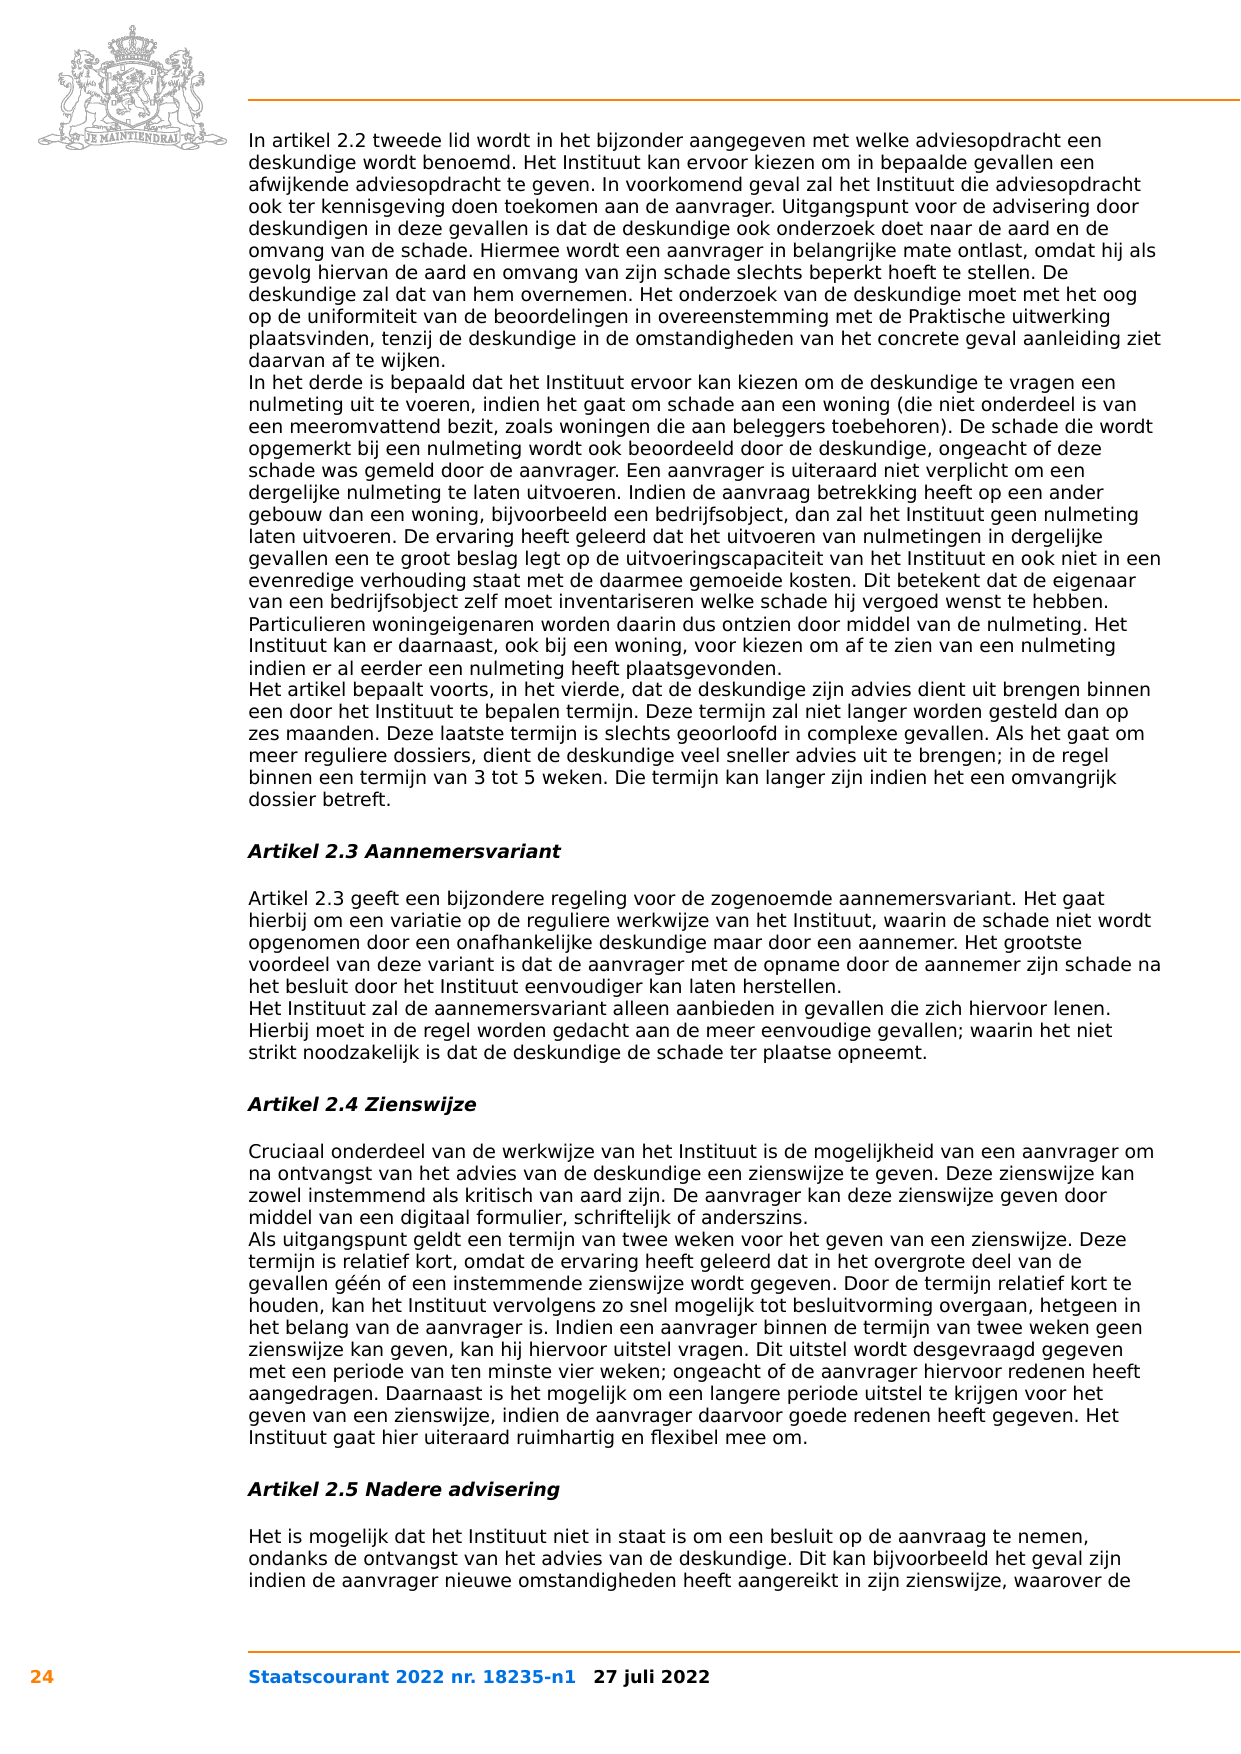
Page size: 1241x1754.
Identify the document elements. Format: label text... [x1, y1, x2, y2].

text Artikel 2.3 geeft een bijzondere regeling voor de zogenoemde aannemersvariant. Het gaat hierbij om een variatie op de reguliere werkwijze van het Instituut, waarin de schade niet wordt opgenomen door een onafhankelijke deskundige maar door een aannemer. Het grootste voordeel van deze variant is dat de aanvrager met de opname door de aannemer zijn schade na het besluit door het Instituut eenvoudiger kan laten herstellen. [248, 888, 1163, 998]
subtitle Artikel 2.5 Nadere advisering [248, 1479, 1163, 1501]
text Cruciaal onderdeel van de werkwijze van het Instituut is de mogelijkheid van een aanvrager om na ontvangst van het advies van de deskundige een zienswijze te geven. Deze zienswijze kan zowel instemmend als kritisch van aard zijn. De aanvrager kan deze zienswijze geven door middel van een digitaal formulier, schriftelijk of anderszins. [248, 1141, 1163, 1229]
subtitle Artikel 2.3 Aannemersvariant [248, 841, 1163, 863]
subtitle Artikel 2.4 Zienswijze [248, 1094, 1163, 1116]
text Het is mogelijk dat het Instituut niet in staat is om een besluit op de aanvraag te nemen, ondanks de ontvangst van het advies van de deskundige. Dit kan bijvoorbeeld het geval zijn indien de aanvrager nieuwe omstandigheden heeft aangereikt in zijn zienswijze, waarover de [248, 1526, 1163, 1592]
text Het Instituut zal de aannemersvariant alleen aanbieden in gevallen die zich hiervoor lenen. Hierbij moet in de regel worden gedacht aan de meer eenvoudige gevallen; waarin het niet strikt noodzakelijk is dat de deskundige de schade ter plaatse opneemt. [248, 998, 1163, 1064]
text Het artikel bepaalt voorts, in het vierde, dat de deskundige zijn advies dient uit brengen binnen een door het Instituut te bepalen termijn. Deze termijn zal niet langer worden gesteld dan op zes maanden. Deze laatste termijn is slechts geoorloofd in complexe gevallen. Als het gaat om meer reguliere dossiers, dient de deskundige veel sneller advies uit te brengen; in de regel binnen een termijn van 3 tot 5 weken. Die termijn kan langer zijn indien het een omvangrijk dossier betreft. [248, 679, 1163, 811]
picture [38, 25, 227, 150]
text Als uitgangspunt geldt een termijn van twee weken voor het geven van een zienswijze. Deze termijn is relatief kort, omdat de ervaring heeft geleerd dat in het overgrote deel van de gevallen géén of een instemmende zienswijze wordt gegeven. Door de termijn relatief kort te houden, kan het Instituut vervolgens zo snel mogelijk tot besluitvorming overgaan, hetgeen in het belang van de aanvrager is. Indien een aanvrager binnen de termijn van twee weken geen zienswijze kan geven, kan hij hiervoor uitstel vragen. Dit uitstel wordt desgevraagd gegeven met een periode van ten minste vier weken; ongeacht of de aanvrager hiervoor redenen heeft aangedragen. Daarnaast is het mogelijk om een langere periode uitstel te krijgen voor het geven van een zienswijze, indien de aanvrager daarvoor goede redenen heeft gegeven. Het Instituut gaat hier uiteraard ruimhartig en flexibel mee om. [248, 1229, 1163, 1449]
text In artikel 2.2 tweede lid wordt in het bijzonder aangegeven met welke adviesopdracht een deskundige wordt benoemd. Het Instituut kan ervoor kiezen om in bepaalde gevallen een afwijkende adviesopdracht te geven. In voorkomend geval zal het Instituut die adviesopdracht ook ter kennisgeving doen toekomen aan de aanvrager. Uitgangspunt voor de advisering door deskundigen in deze gevallen is dat de deskundige ook onderzoek doet naar de aard en de omvang van de schade. Hiermee wordt een aanvrager in belangrijke mate ontlast, omdat hij als gevolg hiervan de aard en omvang van zijn schade slechts beperkt hoeft te stellen. De deskundige zal dat van hem overnemen. Het onderzoek van de deskundige moet met het oog op de uniformiteit van de beoordelingen in overeenstemming met de Praktische uitwerking plaatsvinden, tenzij de deskundige in de omstandigheden van het concrete geval aanleiding ziet daarvan af te wijken. [248, 130, 1163, 372]
text In het derde is bepaald dat het Instituut ervoor kan kiezen om de deskundige te vragen een nulmeting uit te voeren, indien het gaat om schade aan een woning (die niet onderdeel is van een meeromvattend bezit, zoals woningen die aan beleggers toebehoren). De schade die wordt opgemerkt bij een nulmeting wordt ook beoordeeld door de deskundige, ongeacht of deze schade was gemeld door de aanvrager. Een aanvrager is uiteraard niet verplicht om een dergelijke nulmeting te laten uitvoeren. Indien de aanvraag betrekking heeft op een ander gebouw dan een woning, bijvoorbeeld een bedrijfsobject, dan zal het Instituut geen nulmeting laten uitvoeren. De ervaring heeft geleerd dat het uitvoeren van nulmetingen in dergelijke gevallen een te groot beslag legt op de uitvoeringscapaciteit van het Instituut en ook niet in een evenredige verhouding staat met de daarmee gemoeide kosten. Dit betekent dat de eigenaar van een bedrijfsobject zelf moet inventariseren welke schade hij vergoed wenst te hebben. Particulieren woningeigenaren worden daarin dus ontzien door middel van de nulmeting. Het Instituut kan er daarnaast, ook bij een woning, voor kiezen om af te zien van een nulmeting indien er al eerder een nulmeting heeft plaatsgevonden. [248, 372, 1163, 679]
